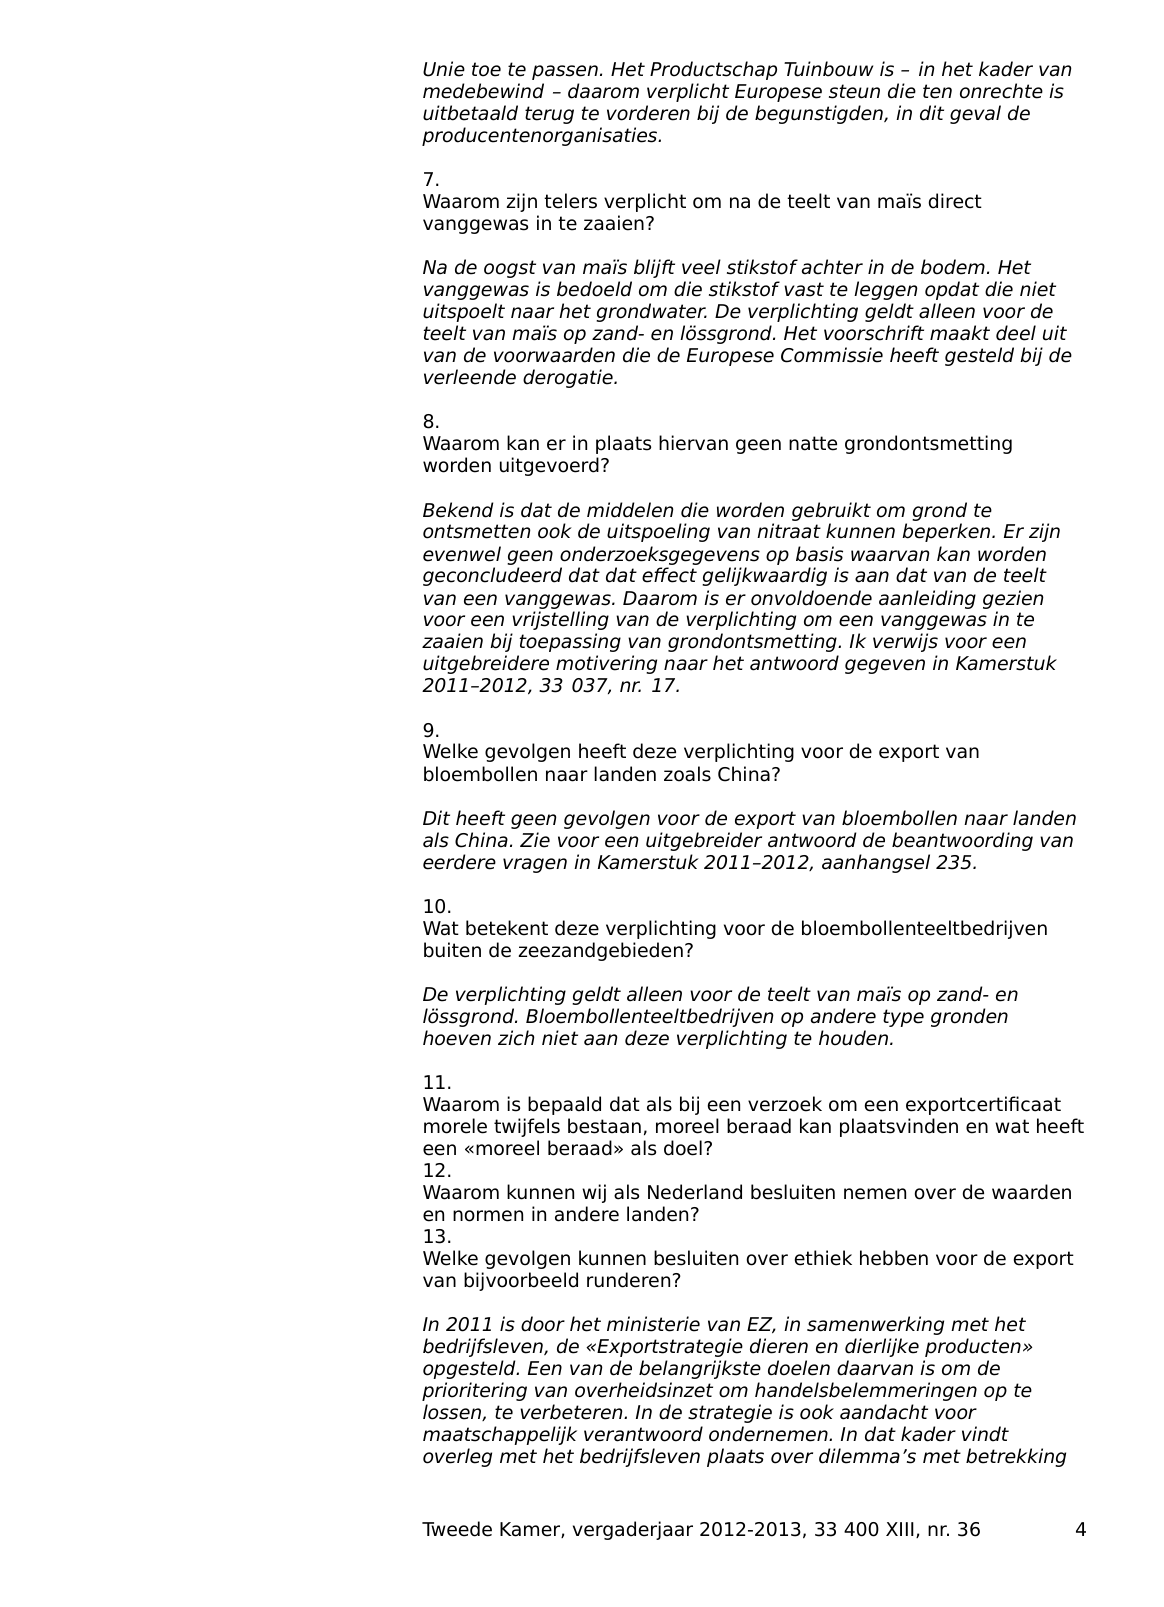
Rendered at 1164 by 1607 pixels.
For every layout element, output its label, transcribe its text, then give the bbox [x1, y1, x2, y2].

text 10. [422, 896, 1087, 918]
text 8. [422, 411, 1087, 433]
text In 2011 is door het ministerie van EZ, in samenwerking met het bedrijfsleven, de «Exportstrategie dieren en dierlijke producten» opgesteld. Een van de belangrijkste doelen daarvan is om de prioritering van overheidsinzet om handelsbelemmeringen op te lossen, te verbeteren. In de strategie is ook aandacht voor maatschappelijk verantwoord ondernemen. In dat kader vindt overleg met het bedrijfsleven plaats over dilemma’s met betrekking [422, 1314, 1087, 1468]
text Waarom kunnen wij als Nederland besluiten nemen over de waarden en normen in andere landen? [422, 1182, 1087, 1226]
text De verplichting geldt alleen voor de teelt van maïs op zand- en lössgrond. Bloembollenteeltbedrijven op andere type gronden hoeven zich niet aan deze verplichting te houden. [422, 984, 1087, 1050]
text Welke gevolgen heeft deze verplichting voor de export van bloembollen naar landen zoals China? [422, 741, 1087, 785]
text Bekend is dat de middelen die worden gebruikt om grond te ontsmetten ook de uitspoeling van nitraat kunnen beperken. Er zijn evenwel geen onderzoeksgegevens op basis waarvan kan worden geconcludeerd dat dat effect gelijkwaardig is aan dat van de teelt van een vanggewas. Daarom is er onvoldoende aanleiding gezien voor een vrijstelling van de verplichting om een vanggewas in te zaaien bij toepassing van grondontsmetting. Ik verwijs voor een uitgebreidere motivering naar het antwoord gegeven in Kamerstuk 2011–2012, 33 037, nr. 17. [422, 499, 1087, 697]
text 12. [422, 1160, 1087, 1182]
text Waarom is bepaald dat als bij een verzoek om een exportcertificaat morele twijfels bestaan, moreel beraad kan plaatsvinden en wat heeft een «moreel beraad» als doel? [422, 1094, 1087, 1160]
text Welke gevolgen kunnen besluiten over ethiek hebben voor de export van bijvoorbeeld runderen? [422, 1248, 1087, 1292]
text 13. [422, 1226, 1087, 1248]
text 11. [422, 1072, 1087, 1094]
text Na de oogst van maïs blijft veel stikstof achter in de bodem. Het vanggewas is bedoeld om die stikstof vast te leggen opdat die niet uitspoelt naar het grondwater. De verplichting geldt alleen voor de teelt van maïs op zand- en lössgrond. Het voorschrift maakt deel uit van de voorwaarden die de Europese Commissie heeft gesteld bij de verleende derogatie. [422, 257, 1087, 389]
text 9. [422, 719, 1087, 741]
text Wat betekent deze verplichting voor de bloembollenteeltbedrijven buiten de zeezandgebieden? [422, 918, 1087, 962]
text Unie toe te passen. Het Productschap Tuinbouw is – in het kader van medebewind – daarom verplicht Europese steun die ten onrechte is uitbetaald terug te vorderen bij de begunstigden, in dit geval de producentenorganisaties. [422, 59, 1087, 147]
text Dit heeft geen gevolgen voor de export van bloembollen naar landen als China. Zie voor een uitgebreider antwoord de beantwoording van eerdere vragen in Kamerstuk 2011–2012, aanhangsel 235. [422, 808, 1087, 873]
text Waarom kan er in plaats hiervan geen natte grondontsmetting worden uitgevoerd? [422, 433, 1087, 477]
text Waarom zijn telers verplicht om na de teelt van maïs direct vanggewas in te zaaien? [422, 191, 1087, 235]
text 7. [422, 169, 1087, 191]
